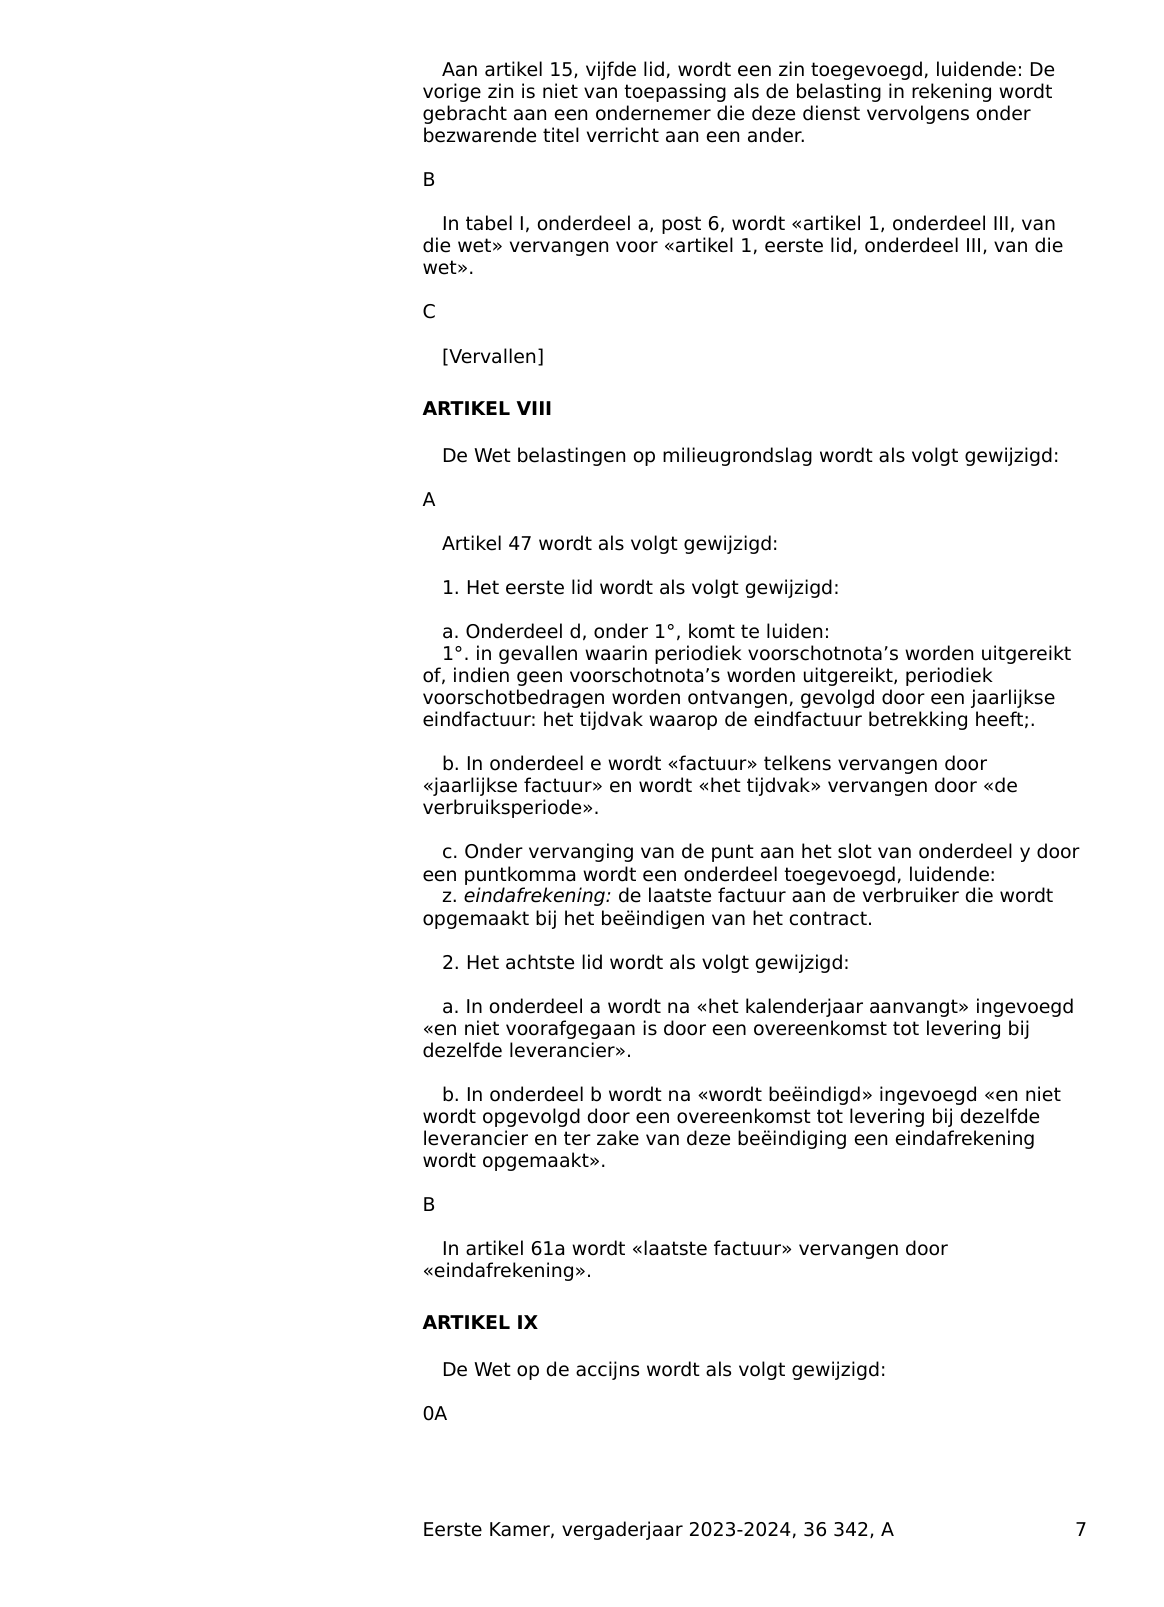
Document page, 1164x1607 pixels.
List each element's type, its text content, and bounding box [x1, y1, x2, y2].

text B [422, 1194, 1087, 1216]
text A [422, 489, 1087, 511]
text Artikel 47 wordt als volgt gewijzigd: [422, 533, 1087, 555]
text c. Onder vervanging van de punt aan het slot van onderdeel y door een puntkomma wordt een onderdeel toegevoegd, luidende: [422, 841, 1087, 885]
text 1. Het eerste lid wordt als volgt gewijzigd: [422, 577, 1087, 599]
text z. eindafrekening: de laatste factuur aan de verbruiker die wordt opgemaakt bij het beëindigen van het contract. [422, 885, 1087, 929]
subtitle ARTIKEL VIII [422, 398, 1087, 419]
text b. In onderdeel b wordt na «wordt beëindigd» ingevoegd «en niet wordt opgevolgd door een overeenkomst tot levering bij dezelfde leverancier en ter zake van deze beëindiging een eindafrekening wordt opgemaakt». [422, 1084, 1087, 1172]
text a. In onderdeel a wordt na «het kalenderjaar aanvangt» ingevoegd «en niet voorafgegaan is door een overeenkomst tot levering bij dezelfde leverancier». [422, 996, 1087, 1062]
text B [422, 169, 1087, 191]
text b. In onderdeel e wordt «factuur» telkens vervangen door «jaarlijkse factuur» en wordt «het tijdvak» vervangen door «de verbruiksperiode». [422, 753, 1087, 819]
text [Vervallen] [422, 346, 1087, 368]
text a. Onderdeel d, onder 1°, komt te luiden: [422, 621, 1087, 643]
text C [422, 301, 1087, 323]
text 1°. in gevallen waarin periodiek voorschotnota’s worden uitgereikt of, indien geen voorschotnota’s worden uitgereikt, periodiek voorschotbedragen worden ontvangen, gevolgd door een jaarlijkse eindfactuur: het tijdvak waarop de eindfactuur betrekking heeft;. [422, 643, 1087, 731]
subtitle ARTIKEL IX [422, 1312, 1087, 1334]
text In artikel 61a wordt «laatste factuur» vervangen door «eindafrekening». [422, 1238, 1087, 1282]
text Aan artikel 15, vijfde lid, wordt een zin toegevoegd, luidende: De vorige zin is niet van toepassing als de belasting in rekening wordt gebracht aan een ondernemer die deze dienst vervolgens onder bezwarende titel verricht aan een ander. [422, 59, 1087, 147]
text 2. Het achtste lid wordt als volgt gewijzigd: [422, 952, 1087, 973]
text 0A [422, 1403, 1087, 1425]
text In tabel I, onderdeel a, post 6, wordt «artikel 1, onderdeel III, van die wet» vervangen voor «artikel 1, eerste lid, onderdeel III, van die wet». [422, 213, 1087, 279]
text De Wet op de accijns wordt als volgt gewijzigd: [422, 1359, 1087, 1381]
text De Wet belastingen op milieugrondslag wordt als volgt gewijzigd: [422, 444, 1087, 467]
